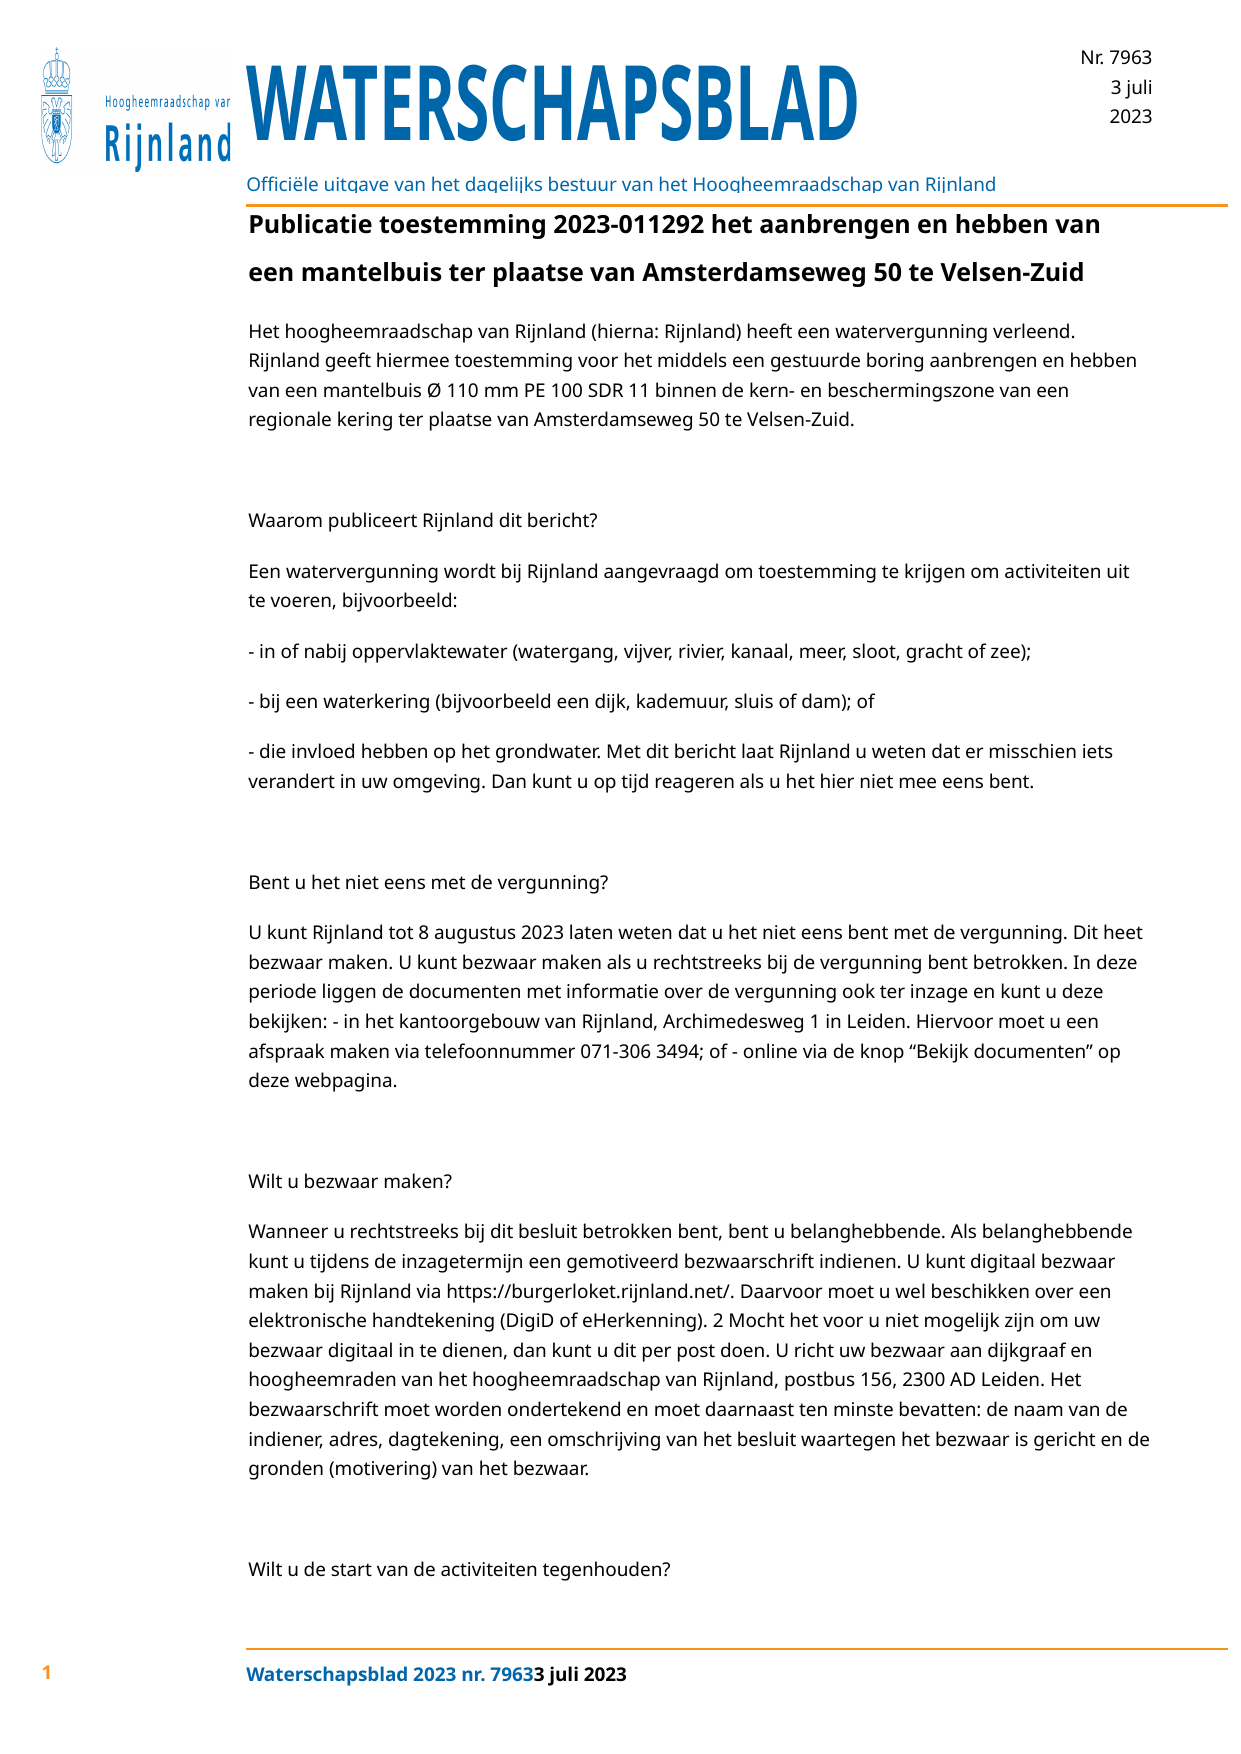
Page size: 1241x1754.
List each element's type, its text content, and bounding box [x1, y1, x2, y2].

text Het hoogheemraadschap van Rijnland (hierna: Rijnland) heeft een watervergunning verleend. Rijnland geeft hiermee toestemming voor het middels een gestuurde boring aanbrengen en hebben van een mantelbuis Ø 110 mm PE 100 SDR 11 binnen de kern- en beschermingszone van een regionale kering ter plaatse van Amsterdamseweg 50 te Velsen-Zuid. [248, 318, 1152, 432]
picture [41, 47, 231, 172]
text - die invloed hebben op het grondwater. Met dit bericht laat Rijnland u weten dat er misschien iets verandert in uw omgeving. Dan kunt u op tijd reageren als u het hier niet mee eens bent. [248, 739, 1152, 794]
text Publicatie toestemming 2023-011292 het aanbrengen en hebben van een mantelbuis ter plaatse van Amsterdamseweg 50 te Velsen-Zuid [248, 207, 1152, 288]
text Wanneer u rechtstreeks bij dit besluit betrokken bent, bent u belanghebbende. Als belanghebbende kunt u tijdens de inzagetermijn een gemotiveerd bezwaarschrift indienen. U kunt digitaal bezwaar maken bij Rijnland via https://burgerloket.rijnland.net/. Daarvoor moet u wel beschikken over een elektronische handtekening (DigiD of eHerkenning). 2 Mocht het voor u niet mogelijk zijn om uw bezwaar digitaal in te dienen, dan kunt u dit per post doen. U richt uw bezwaar aan dijkgraaf en hoogheemraden van het hoogheemraadschap van Rijnland, postbus 156, 2300 AD Leiden. Het bezwaarschrift moet worden ondertekend en moet daarnaast ten minste bevatten: de naam van de indiener, adres, dagtekening, een omschrijving van het besluit waartegen het bezwaar is gericht en de gronden (motivering) van het bezwaar. [248, 1219, 1152, 1481]
text - in of nabij oppervlaktewater (watergang, vijver, rivier, kanaal, meer, sloot, gracht of zee); [248, 638, 1152, 664]
text Een watervergunning wordt bij Rijnland aangevraagd om toestemming te krijgen om activiteiten uit te voeren, bijvoorbeeld: [248, 558, 1152, 613]
text U kunt Rijnland tot 8 augustus 2023 laten weten dat u het niet eens bent met de vergunning. Dit heet bezwaar maken. U kunt bezwaar maken als u rechtstreeks bij de vergunning bent betrokken. In deze periode liggen de documenten met informatie over de vergunning ook ter inzage en kunt u deze bekijken: - in het kantoorgebouw van Rijnland, Archimedesweg 1 in Leiden. Hiervoor moet u een afspraak maken via telefoonnummer 071-306 3494; of - online via de knop “Bekijk documenten” op deze webpagina. [248, 919, 1152, 1093]
text Wilt u de start van de activiteiten tegenhouden? [248, 1556, 1152, 1582]
text Waarom publiceert Rijnland dit bericht? [248, 507, 1152, 533]
text Wilt u bezwaar maken? [248, 1168, 1152, 1194]
text Bent u het niet eens met de vergunning? [248, 869, 1152, 895]
text - bij een waterkering (bijvoorbeeld een dijk, kademuur, sluis of dam); of [248, 688, 1152, 714]
